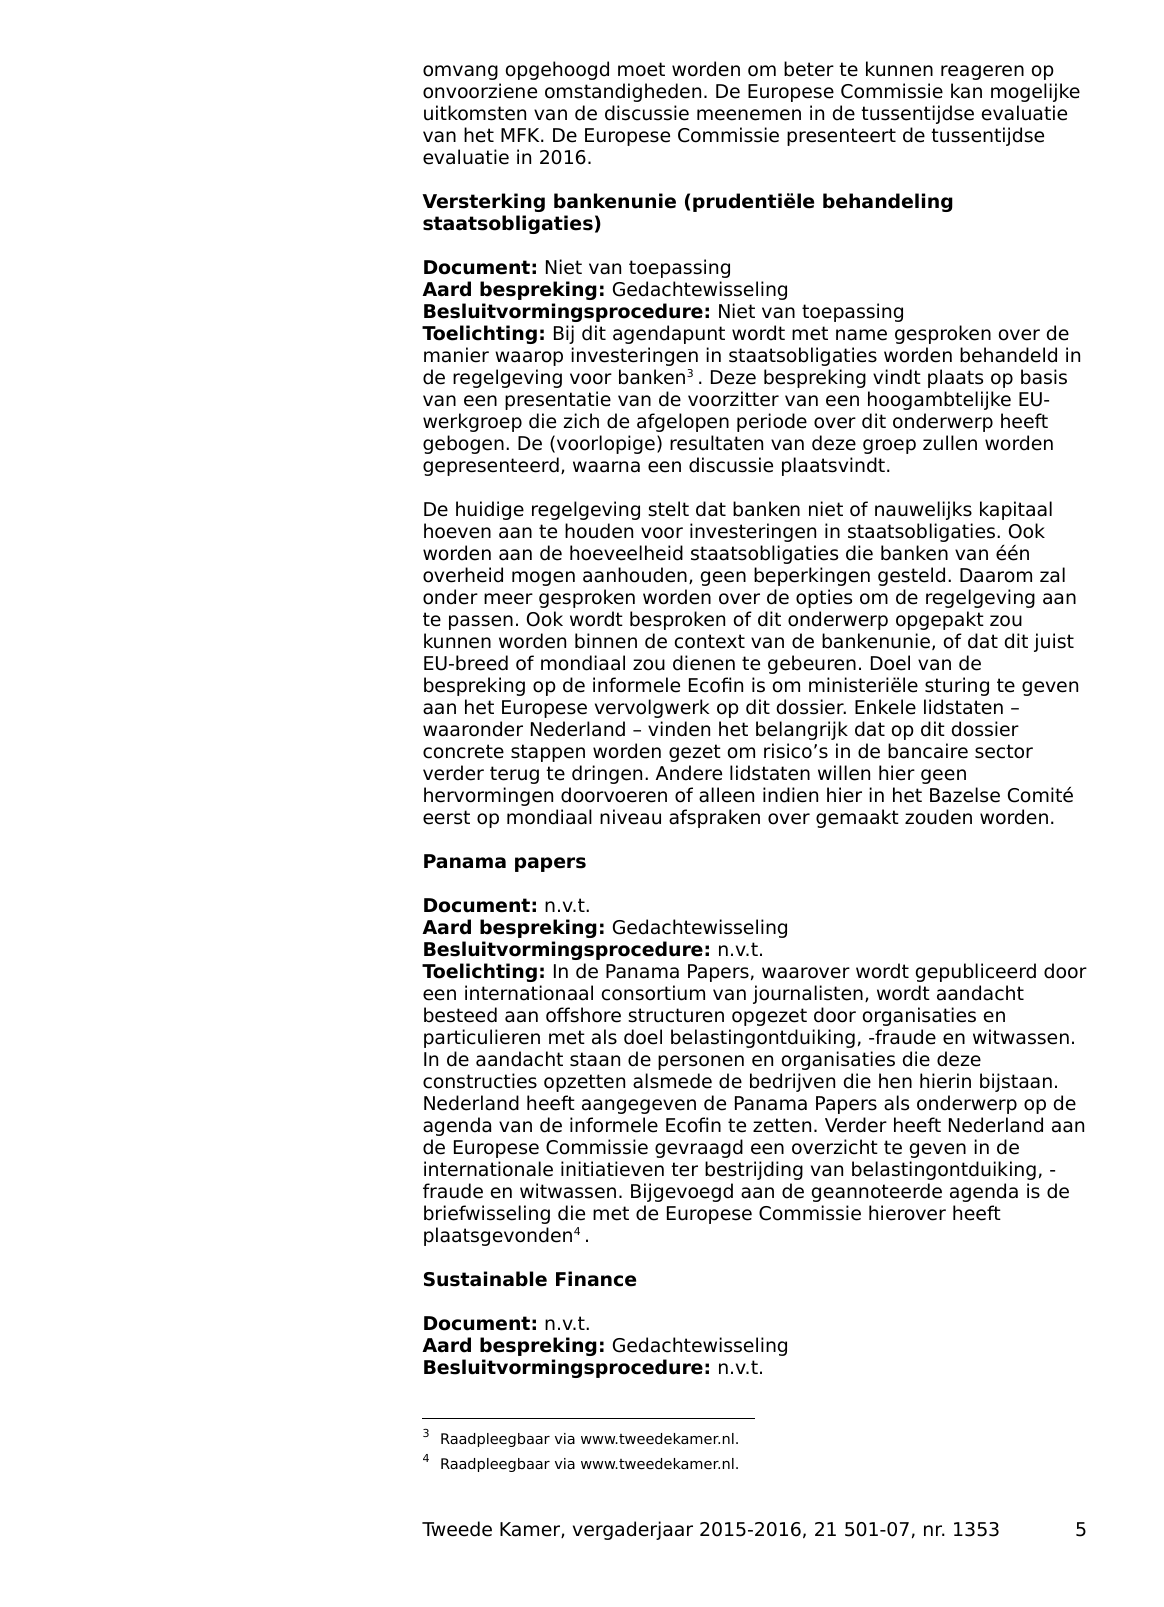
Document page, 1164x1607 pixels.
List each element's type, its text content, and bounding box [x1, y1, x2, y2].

subtitle Sustainable Finance [422, 1269, 1087, 1291]
text Raadpleegbaar via www.tweedekamer.nl. [422, 1452, 1087, 1474]
text Aard bespreking: Gedachtewisseling [422, 279, 1087, 301]
text Document: Niet van toepassing [422, 257, 1087, 279]
text Raadpleegbaar via www.tweedekamer.nl. [422, 1427, 1087, 1449]
text omvang opgehoogd moet worden om beter te kunnen reageren op onvoorziene omstandigheden. De Europese Commissie kan mogelijke uitkomsten van de discussie meenemen in de tussentijdse evaluatie van het MFK. De Europese Commissie presenteert de tussentijdse evaluatie in 2016. [422, 59, 1087, 169]
text Document: n.v.t. [422, 1313, 1087, 1335]
text Aard bespreking: Gedachtewisseling [422, 917, 1087, 939]
text De huidige regelgeving stelt dat banken niet of nauwelijks kapitaal hoeven aan te houden voor investeringen in staatsobligaties. Ook worden aan de hoeveelheid staatsobligaties die banken van één overheid mogen aanhouden, geen beperkingen gesteld. Daarom zal onder meer gesproken worden over de opties om de regelgeving aan te passen. Ook wordt besproken of dit onderwerp opgepakt zou kunnen worden binnen de context van de bankenunie, of dat dit juist EU-breed of mondiaal zou dienen te gebeuren. Doel van de bespreking op de informele Ecofin is om ministeriële sturing te geven aan het Europese vervolgwerk op dit dossier. Enkele lidstaten – waaronder Nederland – vinden het belangrijk dat op dit dossier concrete stappen worden gezet om risico’s in de bancaire sector verder terug te dringen. Andere lidstaten willen hier geen hervormingen doorvoeren of alleen indien hier in het Bazelse Comité eerst op mondiaal niveau afspraken over gemaakt zouden worden. [422, 499, 1087, 829]
text Toelichting: In de Panama Papers, waarover wordt gepubliceerd door een internationaal consortium van journalisten, wordt aandacht besteed aan offshore structuren opgezet door organisaties en particulieren met als doel belastingontduiking, -fraude en witwassen. In de aandacht staan de personen en organisaties die deze constructies opzetten alsmede de bedrijven die hen hierin bijstaan. Nederland heeft aangegeven de Panama Papers als onderwerp op de agenda van de informele Ecofin te zetten. Verder heeft Nederland aan de Europese Commissie gevraagd een overzicht te geven in de internationale initiatieven ter bestrijding van belastingontduiking, -fraude en witwassen. Bijgevoegd aan de geannoteerde agenda is de briefwisseling die met de Europese Commissie hierover heeft plaatsgevonden. [422, 961, 1087, 1247]
subtitle Panama papers [422, 851, 1087, 873]
text Toelichting: Bij dit agendapunt wordt met name gesproken over de manier waarop investeringen in staatsobligaties worden behandeld in de regelgeving voor banken. Deze bespreking vindt plaats op basis van een presentatie van de voorzitter van een hoogambtelijke EU-werkgroep die zich de afgelopen periode over dit onderwerp heeft gebogen. De (voorlopige) resultaten van deze groep zullen worden gepresenteerd, waarna een discussie plaatsvindt. [422, 323, 1087, 477]
text Besluitvormingsprocedure: n.v.t. [422, 939, 1087, 961]
subtitle Versterking bankenunie (prudentiële behandeling staatsobligaties) [422, 191, 1087, 235]
text Document: n.v.t. [422, 895, 1087, 917]
text Aard bespreking: Gedachtewisseling [422, 1335, 1087, 1357]
text Besluitvormingsprocedure: n.v.t. [422, 1357, 1087, 1379]
text Besluitvormingsprocedure: Niet van toepassing [422, 301, 1087, 323]
